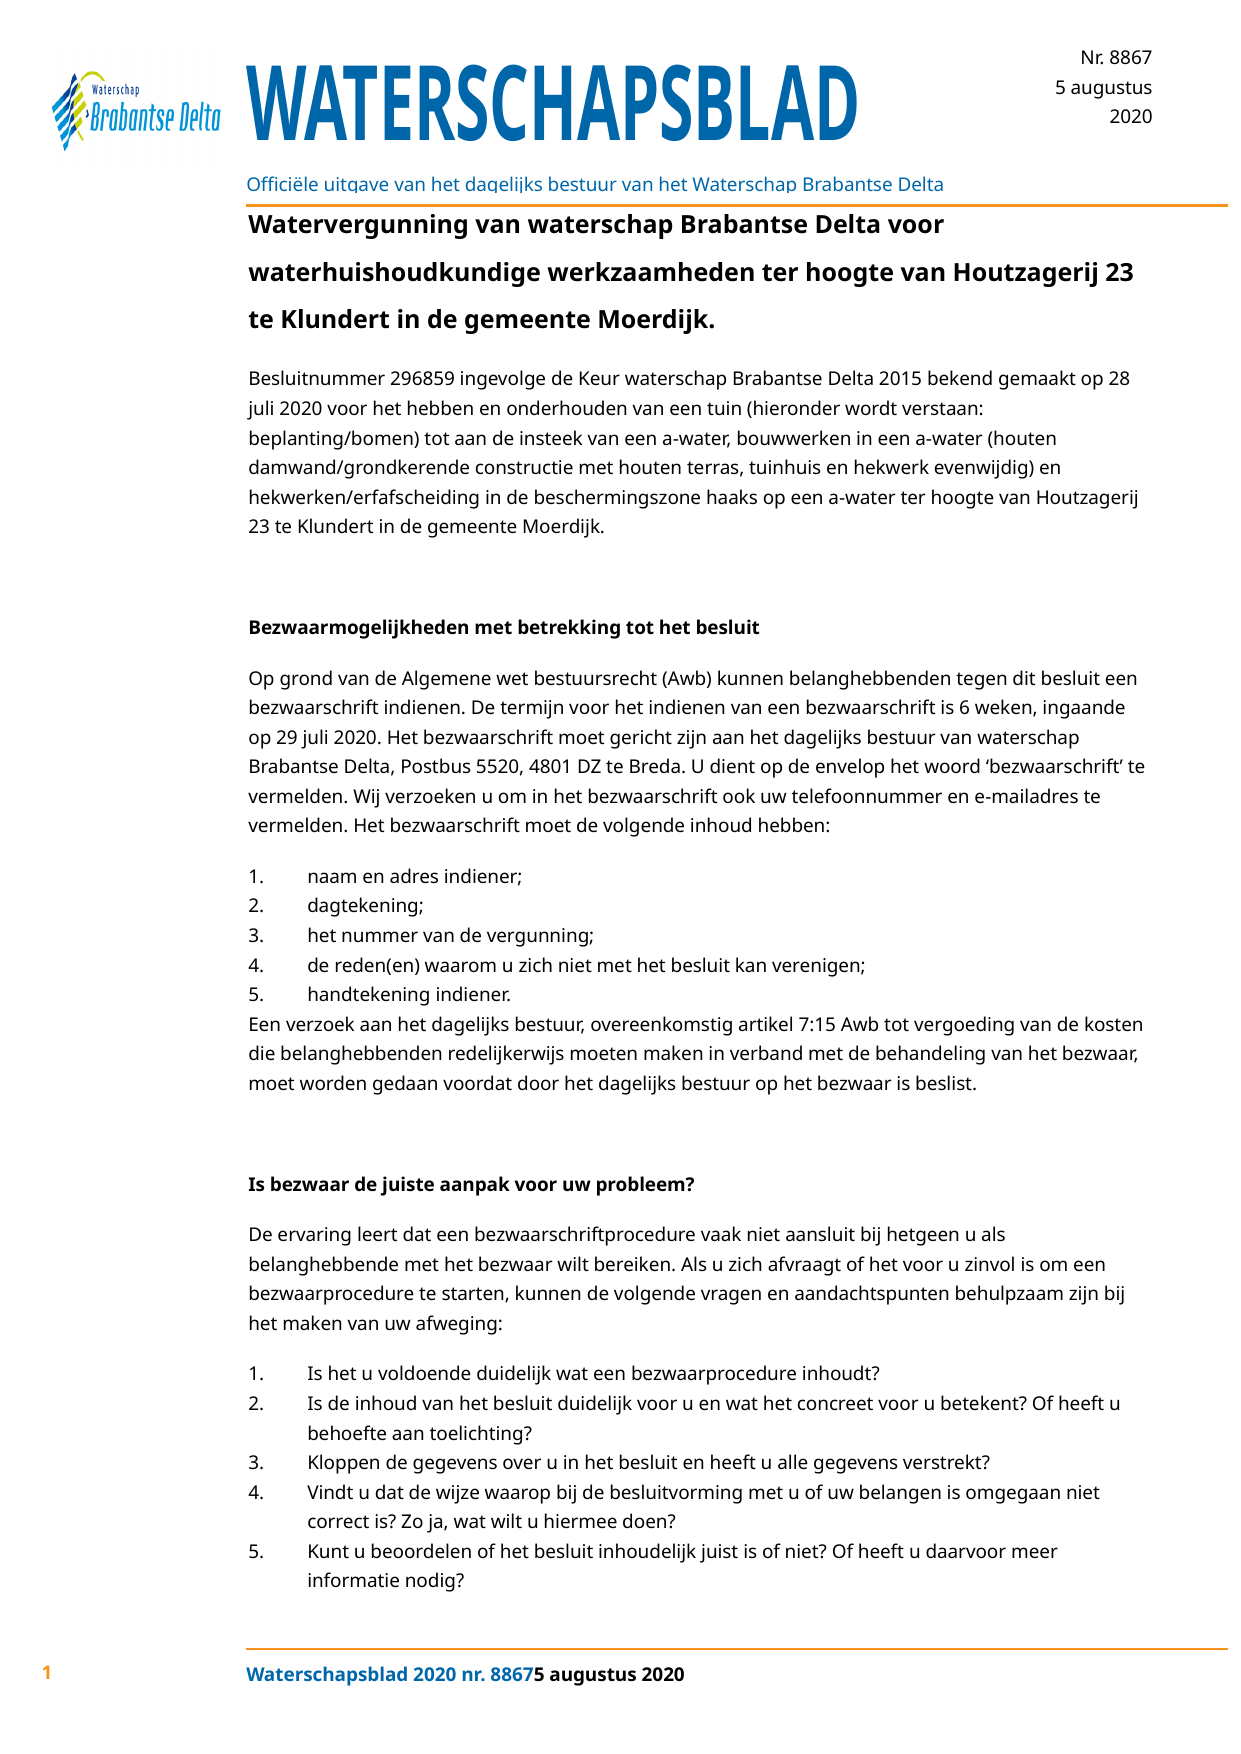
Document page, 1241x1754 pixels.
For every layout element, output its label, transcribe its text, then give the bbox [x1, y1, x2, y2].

text Bezwaarmogelijkheden met betrekking tot het besluit [248, 614, 1152, 640]
text Is bezwaar de juiste aanpak voor uw probleem? [248, 1171, 1152, 1197]
list het nummer van de vergunning; [248, 922, 1152, 948]
text Een verzoek aan het dagelijks bestuur, overeenkomstig artikel 7:15 Awb tot vergoeding van de kosten die belanghebbenden redelijkerwijs moeten maken in verband met de behandeling van het bezwaar, moet worden gedaan voordat door het dagelijks bestuur op het bezwaar is beslist. [248, 1011, 1152, 1096]
list Vindt u dat de wijze waarop bij de besluitvorming met u of uw belangen is omgegaan niet correct is? Zo ja, wat wilt u hiermee doen? [248, 1479, 1152, 1534]
list Is de inhoud van het besluit duidelijk voor u en wat het concreet voor u betekent? Of heeft u behoefte aan toelichting? [248, 1390, 1152, 1445]
list Kunt u beoordelen of het besluit inhoudelijk juist is of niet? Of heeft u daarvoor meer informatie nodig? [248, 1538, 1152, 1593]
text De ervaring leert dat een bezwaarschriftprocedure vaak niet aansluit bij hetgeen u als belanghebbende met het bezwaar wilt bereiken. Als u zich afvraagt of het voor u zinvol is om een bezwaarprocedure te starten, kunnen de volgende vragen en aandachtspunten behulpzaam zijn bij het maken van uw afweging: [248, 1221, 1152, 1336]
list handtekening indiener. [248, 981, 1152, 1007]
text Watervergunning van waterschap Brabantse Delta voor waterhuishoudkundige werkzaamheden ter hoogte van Houtzagerij 23 te Klundert in de gemeente Moerdijk. [248, 207, 1152, 336]
list naam en adres indiener; [248, 863, 1152, 889]
list de reden(en) waarom u zich niet met het besluit kan verenigen; [248, 952, 1152, 977]
picture [41, 47, 231, 172]
list Is het u voldoende duidelijk wat een bezwaarprocedure inhoudt? [248, 1361, 1152, 1386]
list Kloppen de gegevens over u in het besluit en heeft u alle gegevens verstrekt? [248, 1449, 1152, 1475]
text Op grond van de Algemene wet bestuursrecht (Awb) kunnen belanghebbenden tegen dit besluit een bezwaarschrift indienen. De termijn voor het indienen van een bezwaarschrift is 6 weken, ingaande op 29 juli 2020. Het bezwaarschrift moet gericht zijn aan het dagelijks bestuur van waterschap Brabantse Delta, Postbus 5520, 4801 DZ te Breda. U dient op de envelop het woord ‘bezwaarschrift’ te vermelden. Wij verzoeken u om in het bezwaarschrift ook uw telefoonnummer en e‑mailadres te vermelden. Het bezwaarschrift moet de volgende inhoud hebben: [248, 665, 1152, 838]
list dagtekening; [248, 893, 1152, 918]
text Besluitnummer 296859 ingevolge de Keur waterschap Brabantse Delta 2015 bekend gemaakt op 28 juli 2020 voor het hebben en onderhouden van een tuin (hieronder wordt verstaan: beplanting/bomen) tot aan de insteek van een a-water, bouwwerken in een a-water (houten damwand/grondkerende constructie met houten terras, tuinhuis en hekwerk evenwijdig) en hekwerken/erfafscheiding in de beschermingszone haaks op een a-water ter hoogte van Houtzagerij 23 te Klundert in de gemeente Moerdijk. [248, 366, 1152, 539]
